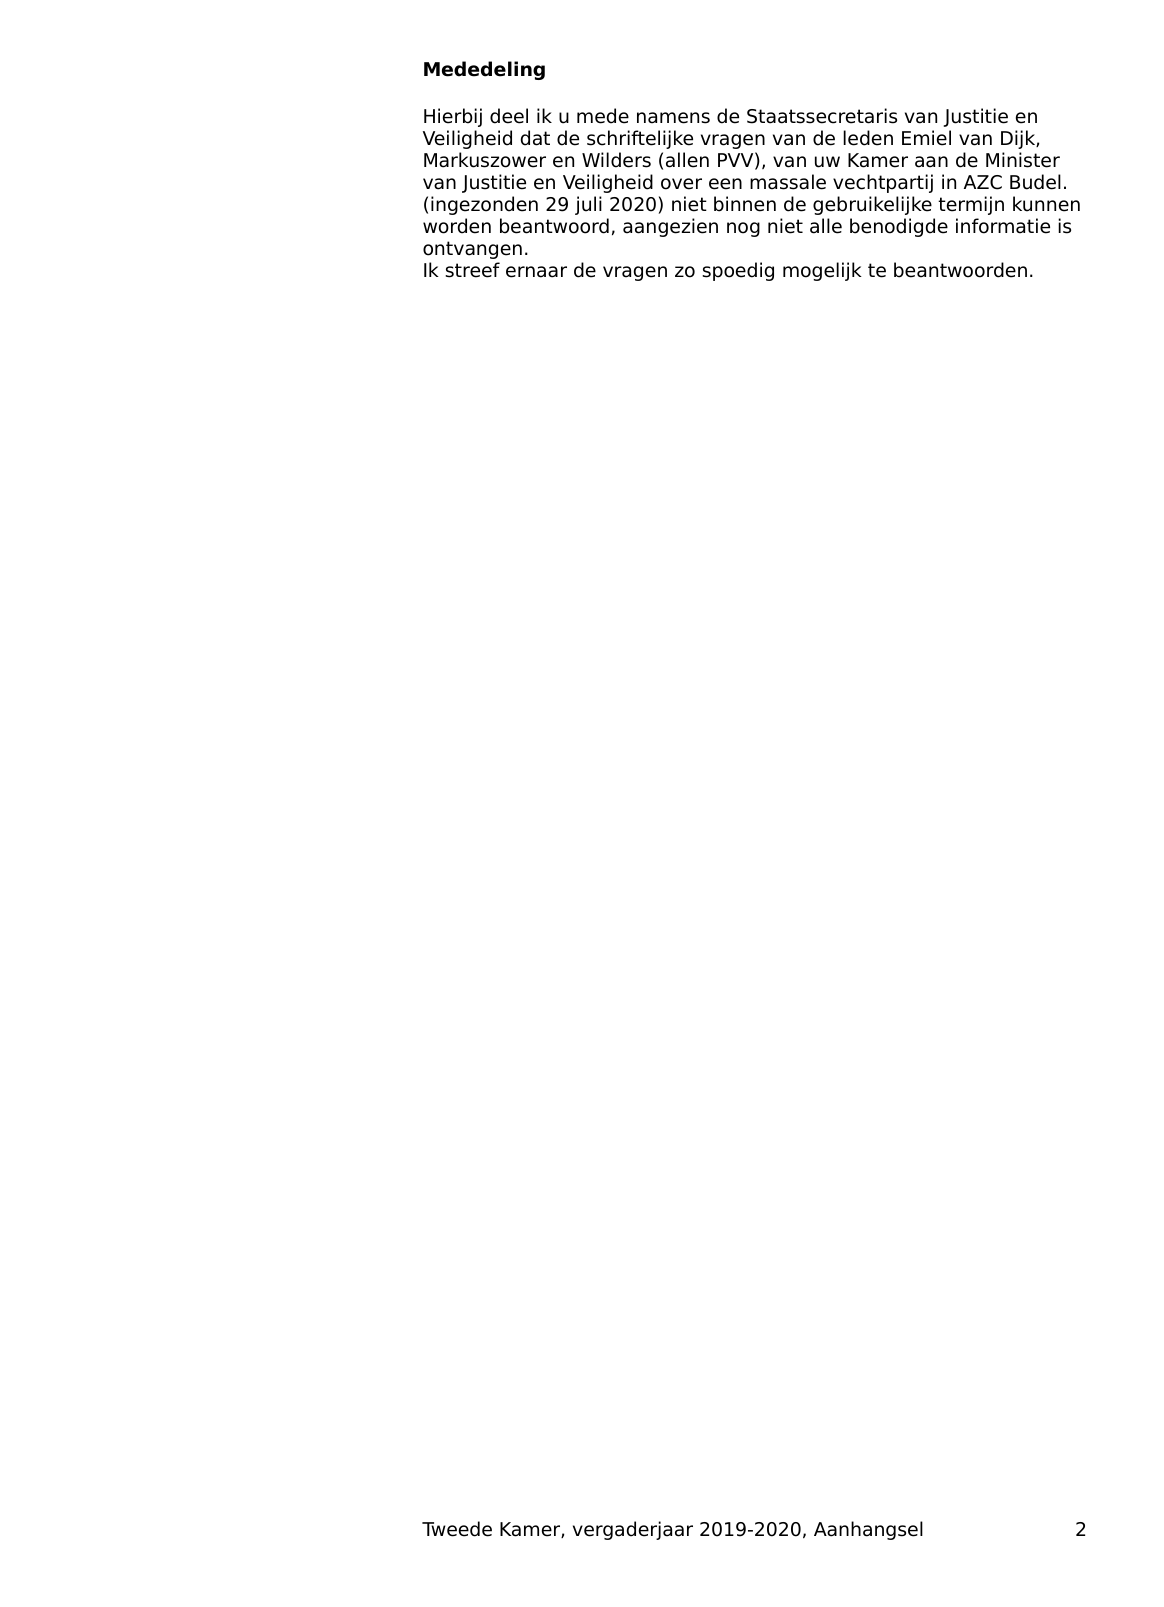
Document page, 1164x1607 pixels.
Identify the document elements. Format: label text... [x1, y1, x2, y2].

text Hierbij deel ik u mede namens de Staatssecretaris van Justitie en Veiligheid dat de schriftelijke vragen van de leden Emiel van Dijk, Markuszower en Wilders (allen PVV), van uw Kamer aan de Minister van Justitie en Veiligheid over een massale vechtpartij in AZC Budel. (ingezonden 29 juli 2020) niet binnen de gebruikelijke termijn kunnen worden beantwoord, aangezien nog niet alle benodigde informatie is ontvangen. [422, 106, 1087, 260]
subtitle Mededeling [422, 59, 1087, 81]
text Ik streef ernaar de vragen zo spoedig mogelijk te beantwoorden. [422, 260, 1087, 282]
